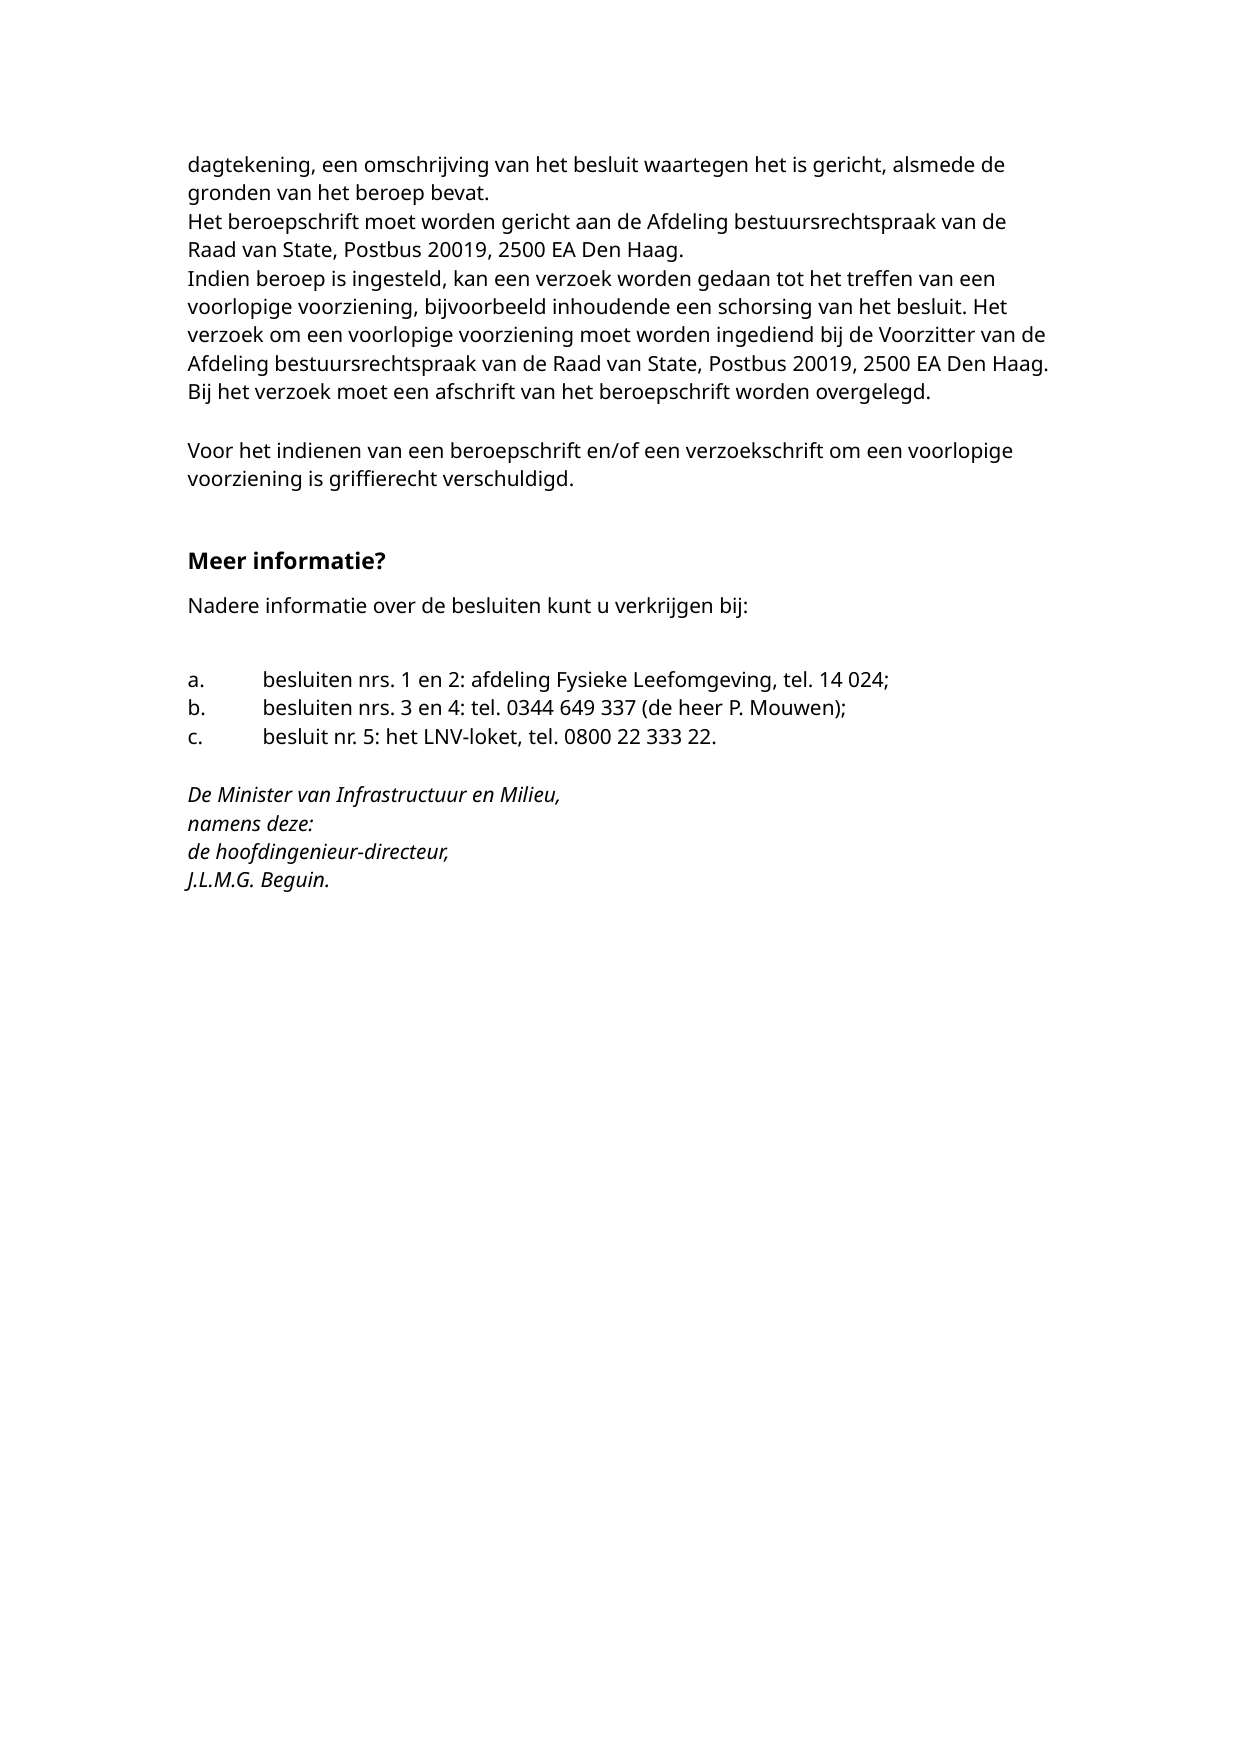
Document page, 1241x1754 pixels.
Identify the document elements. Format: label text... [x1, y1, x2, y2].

text Voor het indienen van een beroepschrift en/of een verzoekschrift om een voorlopige voorziening is griffierecht verschuldigd. [187, 436, 1053, 493]
text dagtekening, een omschrijving van het besluit waartegen het is gericht, alsmede de gronden van het beroep bevat. [187, 150, 1053, 207]
text J.L.M.G. Beguin. [187, 866, 1053, 894]
text Indien beroep is ingesteld, kan een verzoek worden gedaan tot het treffen van een voorlopige voorziening, bijvoorbeeld inhoudende een schorsing van het besluit. Het verzoek om een voorlopige voorziening moet worden ingediend bij de Voorzitter van de Afdeling bestuursrechtspraak van de Raad van State, Postbus 20019, 2500 EA Den Haag. [187, 264, 1053, 377]
list besluit nr. 5: het LNV-loket, tel. 0800 22 333 22. [187, 722, 1053, 750]
text Het beroepschrift moet worden gericht aan de Afdeling bestuursrechtspraak van de Raad van State, Postbus 20019, 2500 EA Den Haag. [187, 207, 1053, 264]
text Bij het verzoek moet een afschrift van het beroepschrift worden overgelegd. [187, 377, 1053, 406]
text de hoofdingenieur-directeur, [187, 837, 1053, 866]
text Nadere informatie over de besluiten kunt u verkrijgen bij: [187, 592, 1053, 620]
text De Minister van Infrastructuur en Milieu, [187, 780, 1053, 809]
text namens deze: [187, 809, 1053, 837]
list besluiten nrs. 1 en 2: afdeling Fysieke Leefomgeving, tel. 14 024; [187, 665, 1053, 693]
list besluiten nrs. 3 en 4: tel. 0344 649 337 (de heer P. Mouwen); [187, 693, 1053, 722]
subtitle Meer informatie? [187, 545, 1053, 577]
